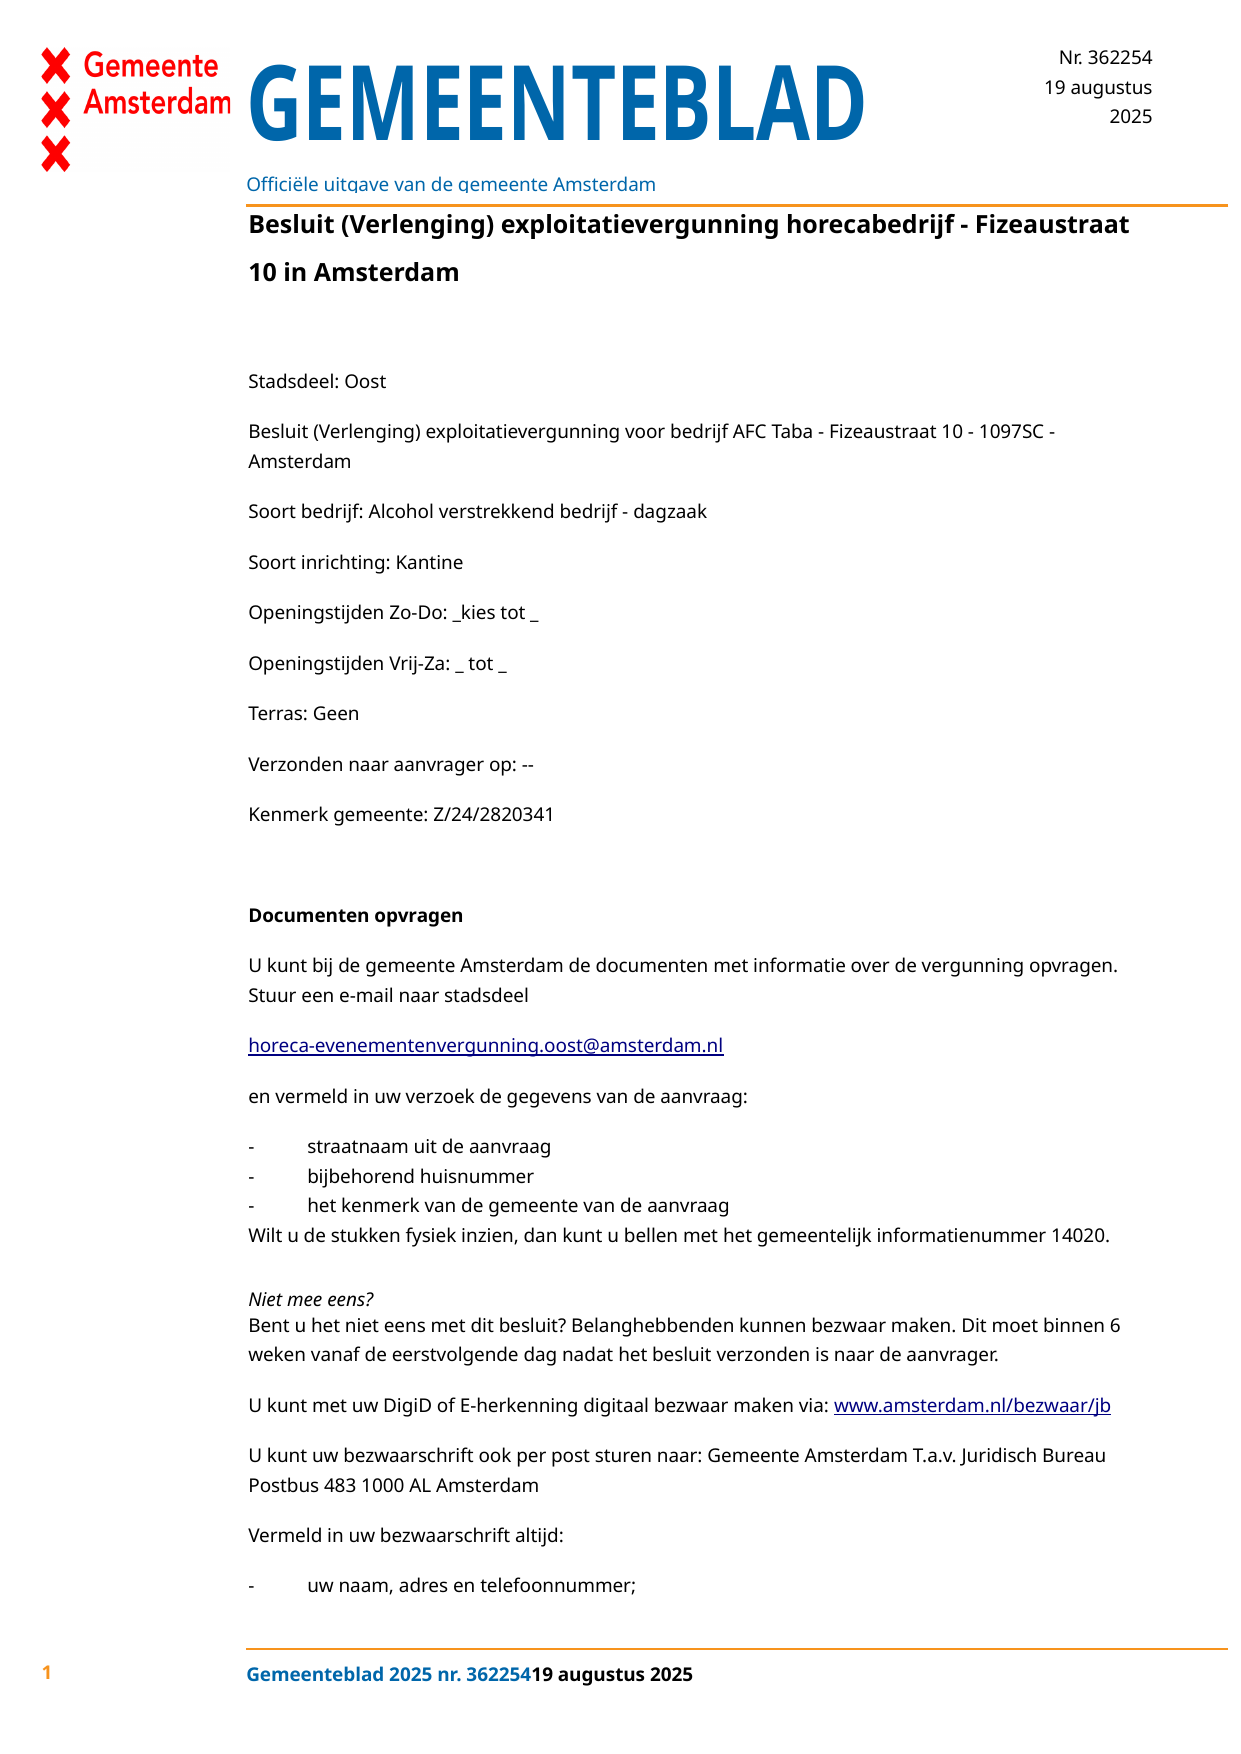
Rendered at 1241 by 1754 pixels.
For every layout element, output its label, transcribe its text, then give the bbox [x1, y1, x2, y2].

text Wilt u de stukken fysiek inzien, dan kunt u bellen met het gemeentelijk informatienummer 14020. [248, 1222, 1152, 1248]
text Niet mee eens? [248, 1286, 1152, 1312]
text U kunt bij de gemeente Amsterdam de documenten met informatie over de vergunning opvragen. Stuur een e-mail naar stadsdeel [248, 952, 1152, 1008]
text U kunt uw bezwaarschrift ook per post sturen naar: Gemeente Amsterdam T.a.v. Juridisch Bureau Postbus 483 1000 AL Amsterdam [248, 1442, 1152, 1497]
text Soort bedrijf: Alcohol verstrekkend bedrijf - dagzaak [248, 499, 1152, 524]
text Kenmerk gemeente: Z/24/2820341 [248, 801, 1152, 827]
text Besluit (Verlenging) exploitatievergunning voor bedrijf AFC Taba - Fizeaustraat 10 - 1097SC - Amsterdam [248, 419, 1152, 474]
list het kenmerk van de gemeente van de aanvraag [248, 1192, 1152, 1218]
text Openingstijden Zo-Do: _kies tot _ [248, 599, 1152, 625]
list bijbehorend huisnummer [248, 1163, 1152, 1189]
text Besluit (Verlenging) exploitatievergunning horecabedrijf - Fizeaustraat 10 in Amsterdam [248, 207, 1152, 288]
text Documenten opvragen [248, 902, 1152, 928]
list uw naam, adres en telefoonnummer; [248, 1573, 1152, 1598]
text Openingstijden Vrij-Za: _ tot _ [248, 650, 1152, 676]
text horeca-evenementenvergunning.oost@amsterdam.nl [248, 1032, 1152, 1058]
text U kunt met uw DigiD of E-herkenning digitaal bezwaar maken via: www.amsterdam.nl/bezwaar/jb [248, 1392, 1152, 1417]
picture [41, 47, 231, 172]
text Vermeld in uw bezwaarschrift altijd: [248, 1522, 1152, 1548]
text en vermeld in uw verzoek de gegevens van de aanvraag: [248, 1083, 1152, 1109]
text Verzonden naar aanvrager op: -- [248, 751, 1152, 777]
text Soort inrichting: Kantine [248, 549, 1152, 575]
text Stadsdeel: Oost [248, 368, 1152, 394]
text Terras: Geen [248, 700, 1152, 726]
text Bent u het niet eens met dit besluit? Belanghebbenden kunnen bezwaar maken. Dit moet binnen 6 weken vanaf de eerstvolgende dag nadat het besluit verzonden is naar de aanvrager. [248, 1312, 1152, 1367]
list straatnaam uit de aanvraag [248, 1133, 1152, 1159]
